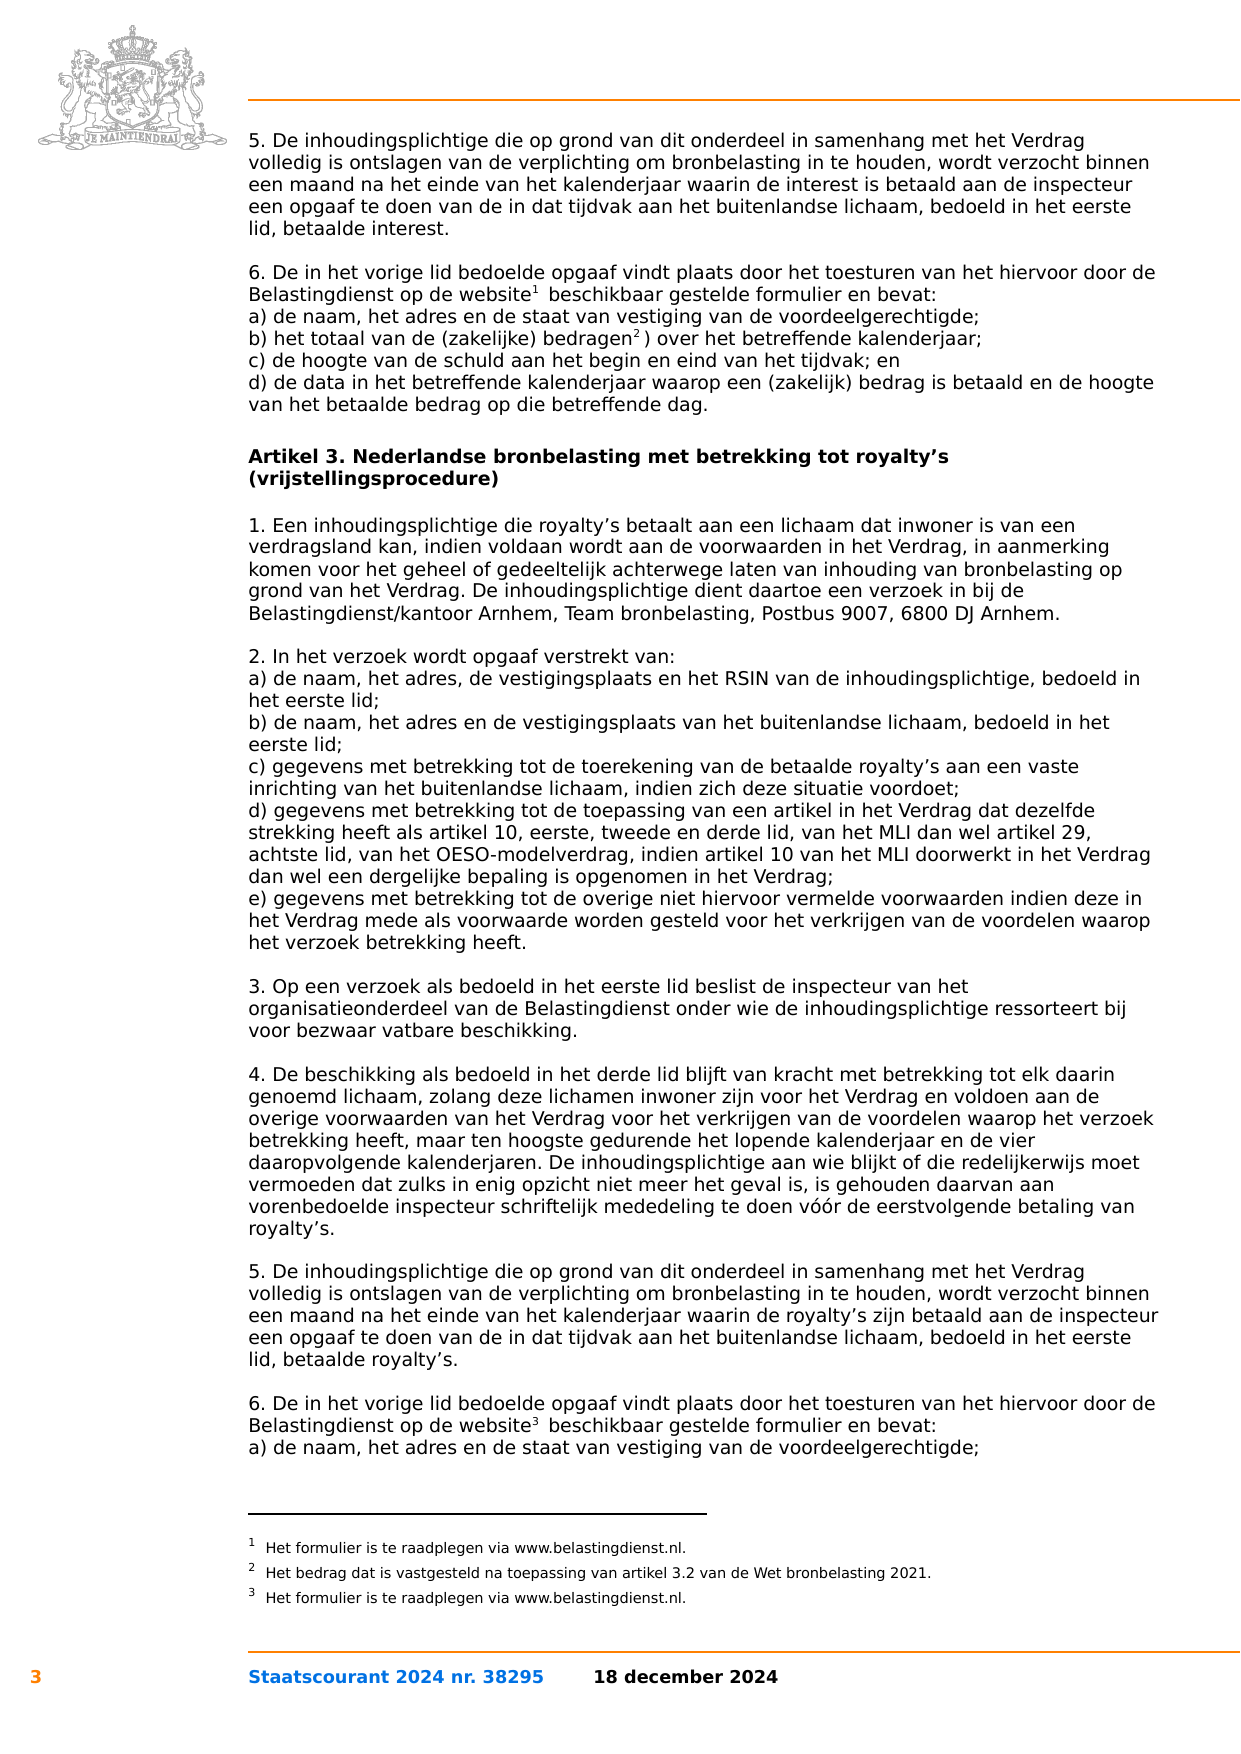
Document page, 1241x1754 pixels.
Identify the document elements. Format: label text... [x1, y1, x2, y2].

text d) de data in het betreffende kalenderjaar waarop een (zakelijk) bedrag is betaald en de hoogte van het betaalde bedrag op die betreffende dag. [248, 372, 1163, 416]
text 4. De beschikking als bedoeld in het derde lid blijft van kracht met betrekking tot elk daarin genoemd lichaam, zolang deze lichamen inwoner zijn voor het Verdrag en voldoen aan de overige voorwaarden van het Verdrag voor het verkrijgen van de voordelen waarop het verzoek betrekking heeft, maar ten hoogste gedurende het lopende kalenderjaar en de vier daaropvolgende kalenderjaren. De inhoudingsplichtige aan wie blijkt of die redelijkerwijs moet vermoeden dat zulks in enig opzicht niet meer het geval is, is gehouden daarvan aan vorenbedoelde inspecteur schriftelijk mededeling te doen vóór de eerstvolgende betaling van royalty’s. [248, 1064, 1163, 1239]
text b) het totaal van de (zakelijke) bedragen) over het betreffende kalenderjaar; [248, 328, 1163, 349]
text e) gegevens met betrekking tot de overige niet hiervoor vermelde voorwaarden indien deze in het Verdrag mede als voorwaarde worden gesteld voor het verkrijgen van de voordelen waarop het verzoek betrekking heeft. [248, 888, 1163, 954]
text 2. In het verzoek wordt opgaaf verstrekt van: [248, 646, 1163, 668]
text 1. Een inhoudingsplichtige die royalty’s betaalt aan een lichaam dat inwoner is van een verdragsland kan, indien voldaan wordt aan de voorwaarden in het Verdrag, in aanmerking komen voor het geheel of gedeeltelijk achterwege laten van inhouding van bronbelasting op grond van het Verdrag. De inhoudingsplichtige dient daartoe een verzoek in bij de Belastingdienst/kantoor Arnhem, Team bronbelasting, Postbus 9007, 6800 DJ Arnhem. [248, 514, 1163, 624]
text a) de naam, het adres en de staat van vestiging van de voordeelgerechtigde; [248, 306, 1163, 328]
text Het formulier is te raadplegen via www.belastingdienst.nl. [248, 1586, 1163, 1608]
text 6. De in het vorige lid bedoelde opgaaf vindt plaats door het toesturen van het hiervoor door de Belastingdienst op de website beschikbaar gestelde formulier en bevat: [248, 262, 1163, 306]
text a) de naam, het adres, de vestigingsplaats en het RSIN van de inhoudingsplichtige, bedoeld in het eerste lid; [248, 668, 1163, 712]
text 6. De in het vorige lid bedoelde opgaaf vindt plaats door het toesturen van het hiervoor door de Belastingdienst op de website beschikbaar gestelde formulier en bevat: [248, 1393, 1163, 1437]
text 5. De inhoudingsplichtige die op grond van dit onderdeel in samenhang met het Verdrag volledig is ontslagen van de verplichting om bronbelasting in te houden, wordt verzocht binnen een maand na het einde van het kalenderjaar waarin de royalty’s zijn betaald aan de inspecteur een opgaaf te doen van de in dat tijdvak aan het buitenlandse lichaam, bedoeld in het eerste lid, betaalde royalty’s. [248, 1261, 1163, 1371]
subtitle Artikel 3. Nederlandse bronbelasting met betrekking tot royalty’s (vrijstellingsprocedure) [248, 446, 1163, 489]
text 3. Op een verzoek als bedoeld in het eerste lid beslist de inspecteur van het organisatieonderdeel van de Belastingdienst onder wie de inhoudingsplichtige ressorteert bij voor bezwaar vatbare beschikking. [248, 976, 1163, 1042]
text b) de naam, het adres en de vestigingsplaats van het buitenlandse lichaam, bedoeld in het eerste lid; [248, 712, 1163, 756]
text Het formulier is te raadplegen via www.belastingdienst.nl. [248, 1536, 1163, 1558]
text a) de naam, het adres en de staat van vestiging van de voordeelgerechtigde; [248, 1437, 1163, 1459]
text d) gegevens met betrekking tot de toepassing van een artikel in het Verdrag dat dezelfde strekking heeft als artikel 10, eerste, tweede en derde lid, van het MLI dan wel artikel 29, achtste lid, van het OESO-modelverdrag, indien artikel 10 van het MLI doorwerkt in het Verdrag dan wel een dergelijke bepaling is opgenomen in het Verdrag; [248, 800, 1163, 888]
text c) gegevens met betrekking tot de toerekening van de betaalde royalty’s aan een vaste inrichting van het buitenlandse lichaam, indien zich deze situatie voordoet; [248, 756, 1163, 800]
picture [38, 25, 227, 150]
text 5. De inhoudingsplichtige die op grond van dit onderdeel in samenhang met het Verdrag volledig is ontslagen van de verplichting om bronbelasting in te houden, wordt verzocht binnen een maand na het einde van het kalenderjaar waarin de interest is betaald aan de inspecteur een opgaaf te doen van de in dat tijdvak aan het buitenlandse lichaam, bedoeld in het eerste lid, betaalde interest. [248, 130, 1163, 240]
text Het bedrag dat is vastgesteld na toepassing van artikel 3.2 van de Wet bronbelasting 2021. [248, 1561, 1163, 1583]
text c) de hoogte van de schuld aan het begin en eind van het tijdvak; en [248, 349, 1163, 372]
